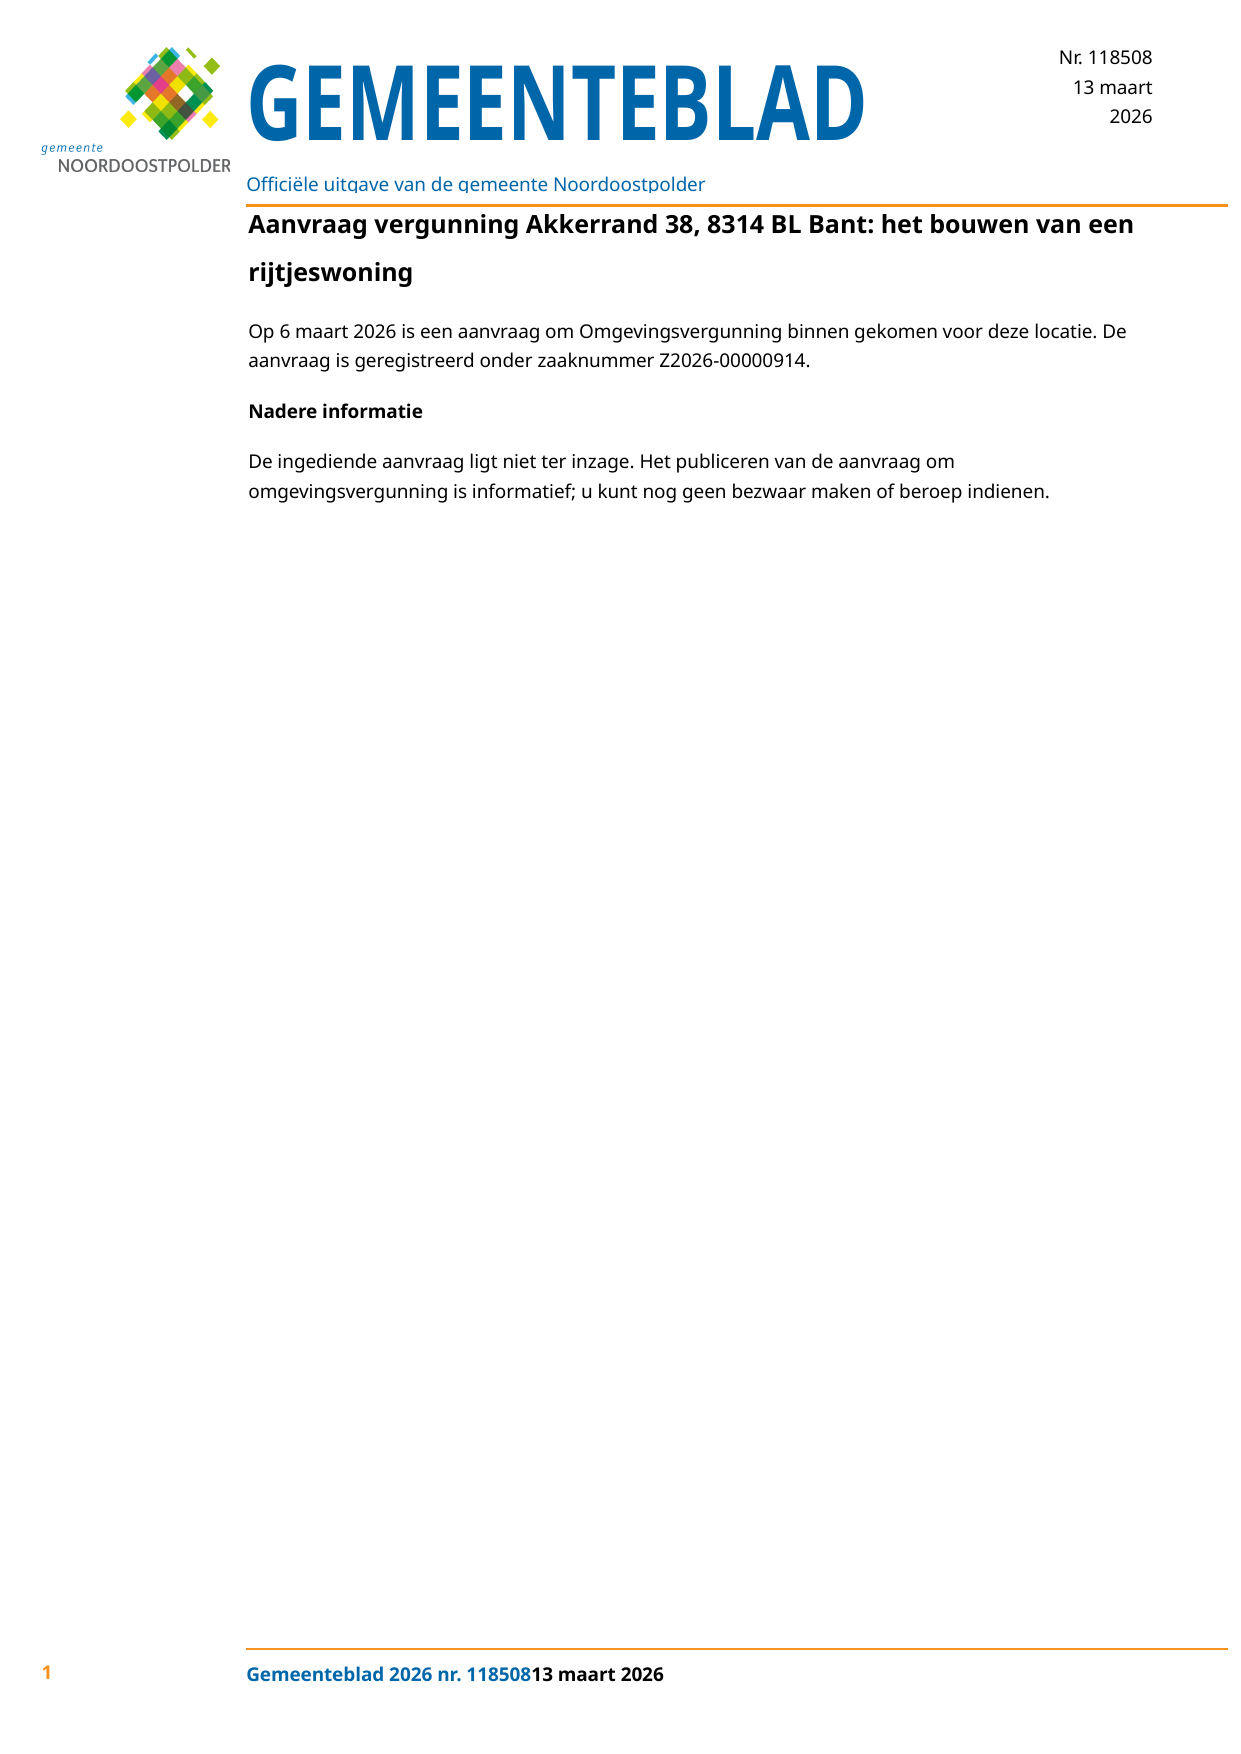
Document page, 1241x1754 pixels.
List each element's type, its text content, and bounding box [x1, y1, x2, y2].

text Op 6 maart 2026 is een aanvraag om Omgevingsvergunning binnen gekomen voor deze locatie. De aanvraag is geregistreerd onder zaaknummer Z2026-00000914. [248, 318, 1152, 373]
text Nadere informatie [248, 398, 1152, 424]
picture [41, 47, 231, 172]
text Aanvraag vergunning Akkerrand 38, 8314 BL Bant: het bouwen van een rijtjeswoning [248, 207, 1152, 288]
text De ingediende aanvraag ligt niet ter inzage. Het publiceren van de aanvraag om omgevingsvergunning is informatief; u kunt nog geen bezwaar maken of beroep indienen. [248, 448, 1152, 504]
